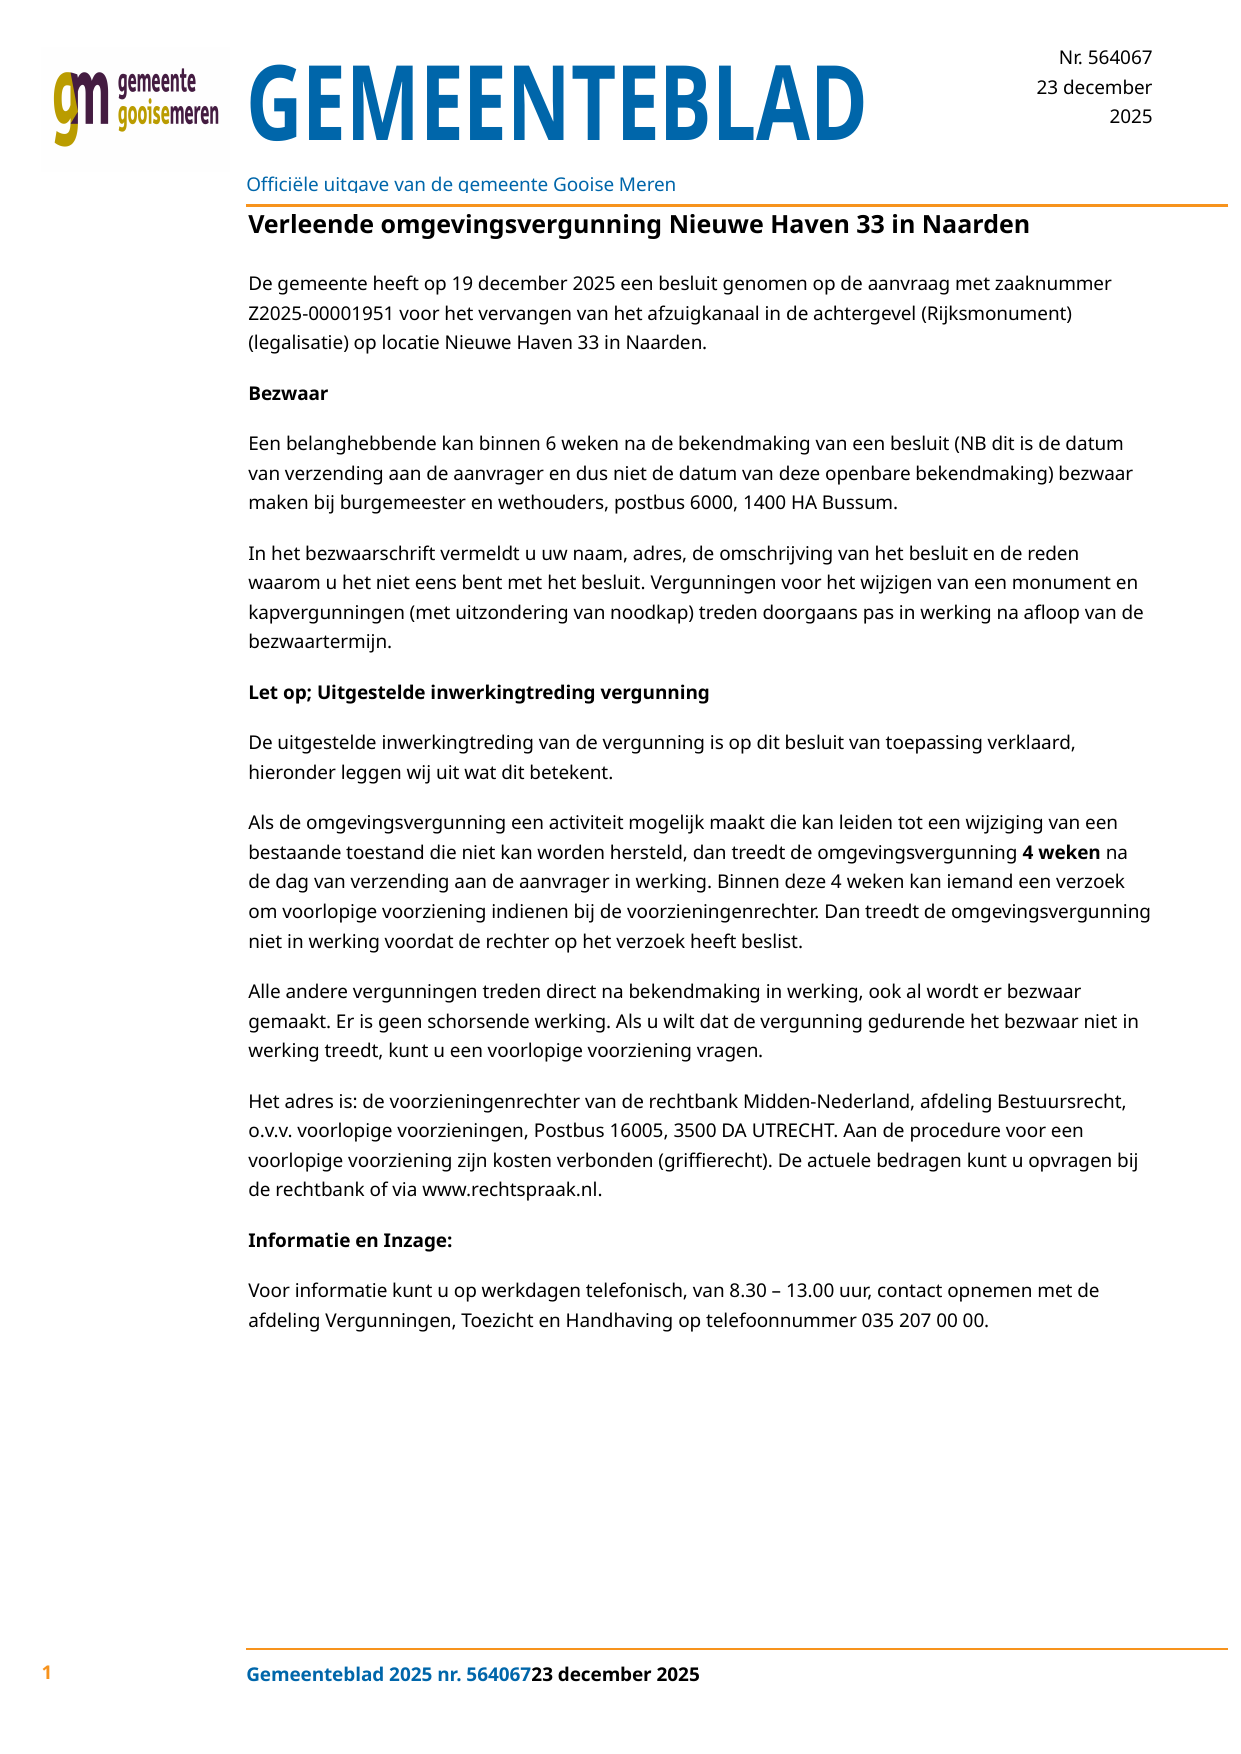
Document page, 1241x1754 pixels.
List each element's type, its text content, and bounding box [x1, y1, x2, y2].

text Een belanghebbende kan binnen 6 weken na de bekendmaking van een besluit (NB dit is de datum van verzending aan de aanvrager en dus niet de datum van deze openbare bekendmaking) bezwaar maken bij burgemeester en wethouders, postbus 6000, 1400 HA Bussum. [248, 430, 1152, 515]
text Informatie en Inzage: [248, 1227, 1152, 1253]
picture [41, 47, 231, 172]
text Verleende omgevingsvergunning Nieuwe Haven 33 in Naarden [248, 207, 1152, 241]
text Let op; Uitgestelde inwerkingtreding vergunning [248, 679, 1152, 705]
text Alle andere vergunningen treden direct na bekendmaking in werking, ook al wordt er bezwaar gemaakt. Er is geen schorsende werking. Als u wilt dat de vergunning gedurende het bezwaar niet in werking treedt, kunt u een voorlopige voorziening vragen. [248, 978, 1152, 1063]
text In het bezwaarschrift vermeldt u uw naam, adres, de omschrijving van het besluit en de reden waarom u het niet eens bent met het besluit. Vergunningen voor het wijzigen van een monument en kapvergunningen (met uitzondering van noodkap) treden doorgaans pas in werking na afloop van de bezwaartermijn. [248, 540, 1152, 654]
text De uitgestelde inwerkingtreding van de vergunning is op dit besluit van toepassing verklaard, hieronder leggen wij uit wat dit betekent. [248, 729, 1152, 785]
text Bezwaar [248, 380, 1152, 406]
text Voor informatie kunt u op werkdagen telefonisch, van 8.30 – 13.00 uur, contact opnemen met de afdeling Vergunningen, Toezicht en Handhaving op telefoonnummer 035 207 00 00. [248, 1277, 1152, 1333]
text Als de omgevingsvergunning een activiteit mogelijk maakt die kan leiden tot een wijziging van een bestaande toestand die niet kan worden hersteld, dan treedt de omgevingsvergunning 4 weken na de dag van verzending aan de aanvrager in werking. Binnen deze 4 weken kan iemand een verzoek om voorlopige voorziening indienen bij de voorzieningenrechter. Dan treedt de omgevingsvergunning niet in werking voordat de rechter op het verzoek heeft beslist. [248, 809, 1152, 953]
text Het adres is: de voorzieningenrechter van de rechtbank Midden-Nederland, afdeling Bestuursrecht, o.v.v. voorlopige voorzieningen, Postbus 16005, 3500 DA UTRECHT. Aan de procedure voor een voorlopige voorziening zijn kosten verbonden (griffierecht). De actuele bedragen kunt u opvragen bij de rechtbank of via www.rechtspraak.nl. [248, 1088, 1152, 1202]
text De gemeente heeft op 19 december 2025 een besluit genomen op de aanvraag met zaaknummer Z2025-00001951 voor het vervangen van het afzuigkanaal in de achtergevel (Rijksmonument) (legalisatie) op locatie Nieuwe Haven 33 in Naarden. [248, 270, 1152, 355]
